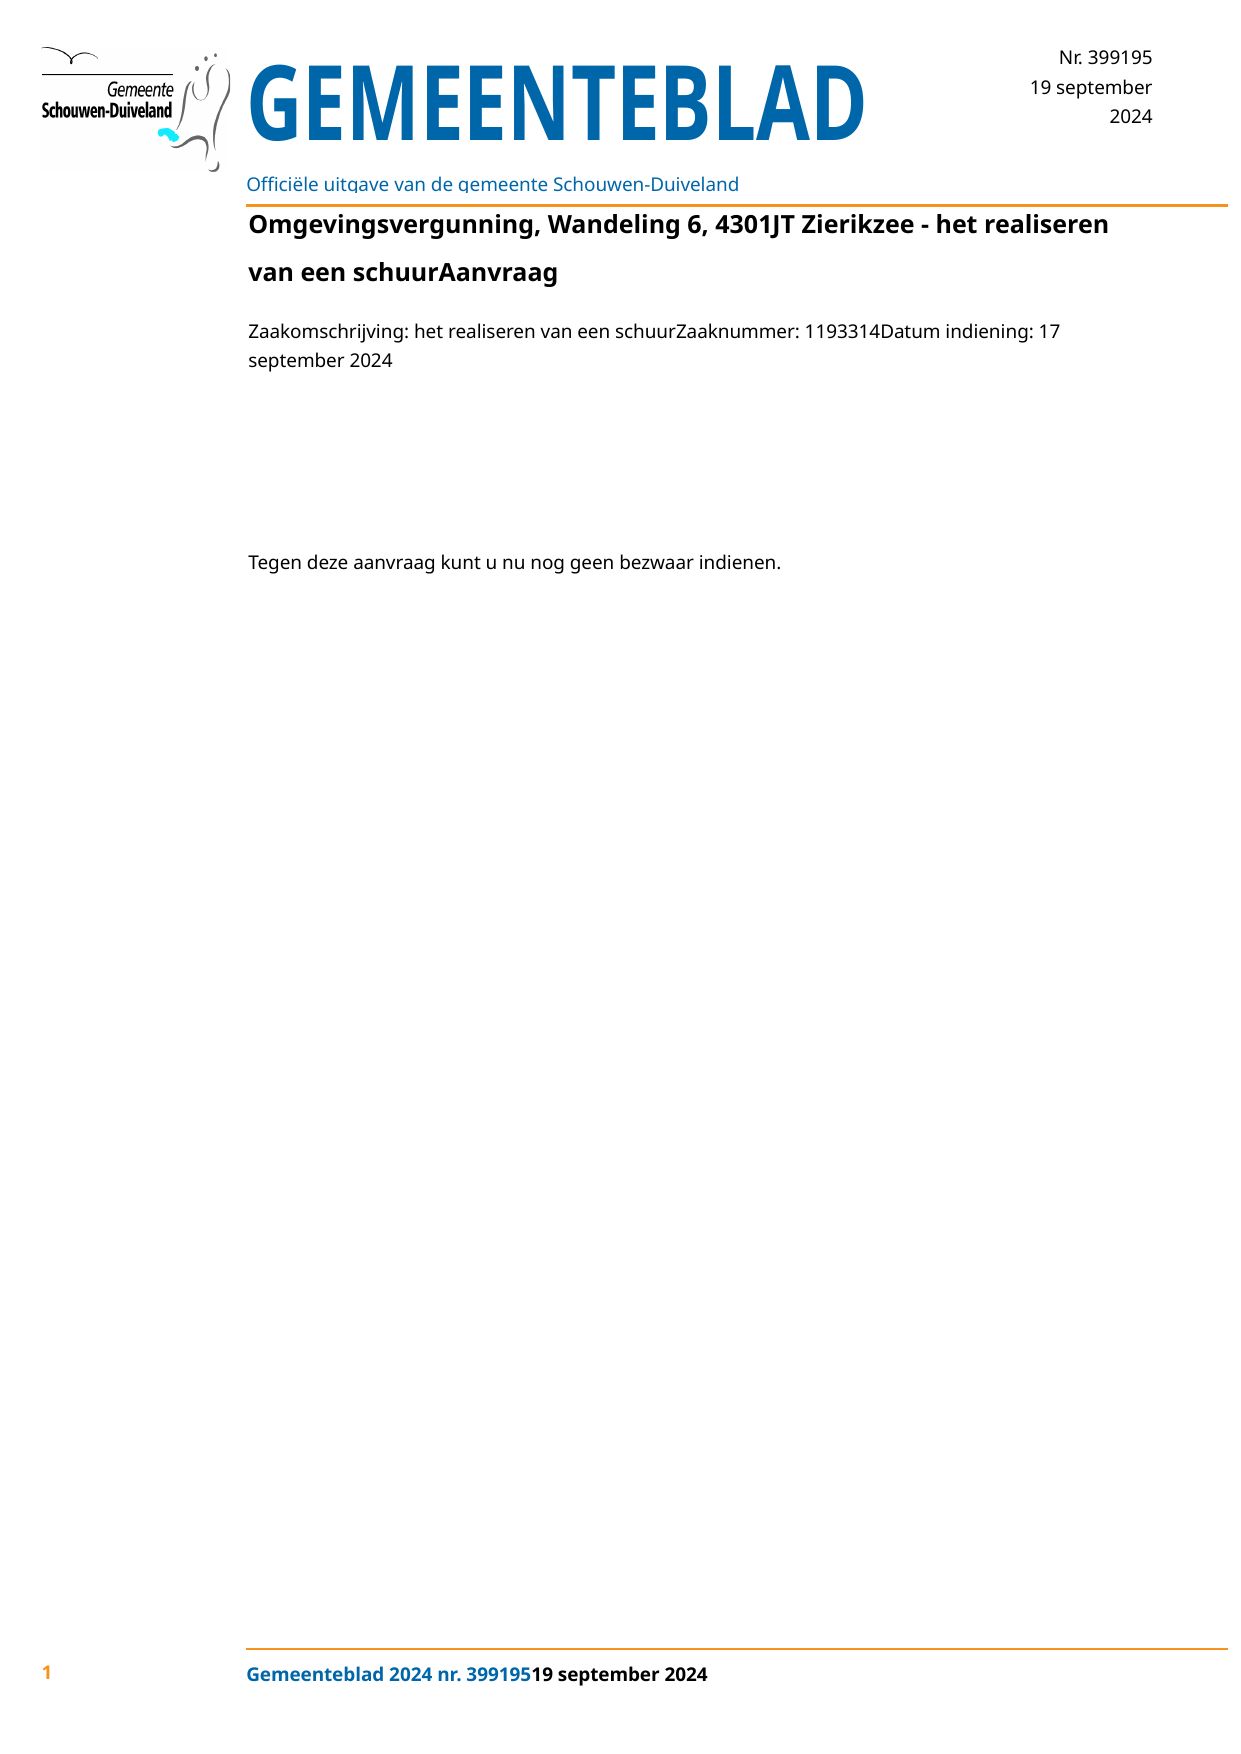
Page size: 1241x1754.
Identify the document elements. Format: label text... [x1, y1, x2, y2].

text Zaakomschrijving: het realiseren van een schuurZaaknummer: 1193314Datum indiening: 17 september 2024 [248, 318, 1152, 373]
text Omgevingsvergunning, Wandeling 6, 4301JT Zierikzee - het realiseren van een schuurAanvraag [248, 207, 1152, 288]
text Tegen deze aanvraag kunt u nu nog geen bezwaar indienen. [248, 549, 1152, 575]
picture [41, 47, 231, 172]
